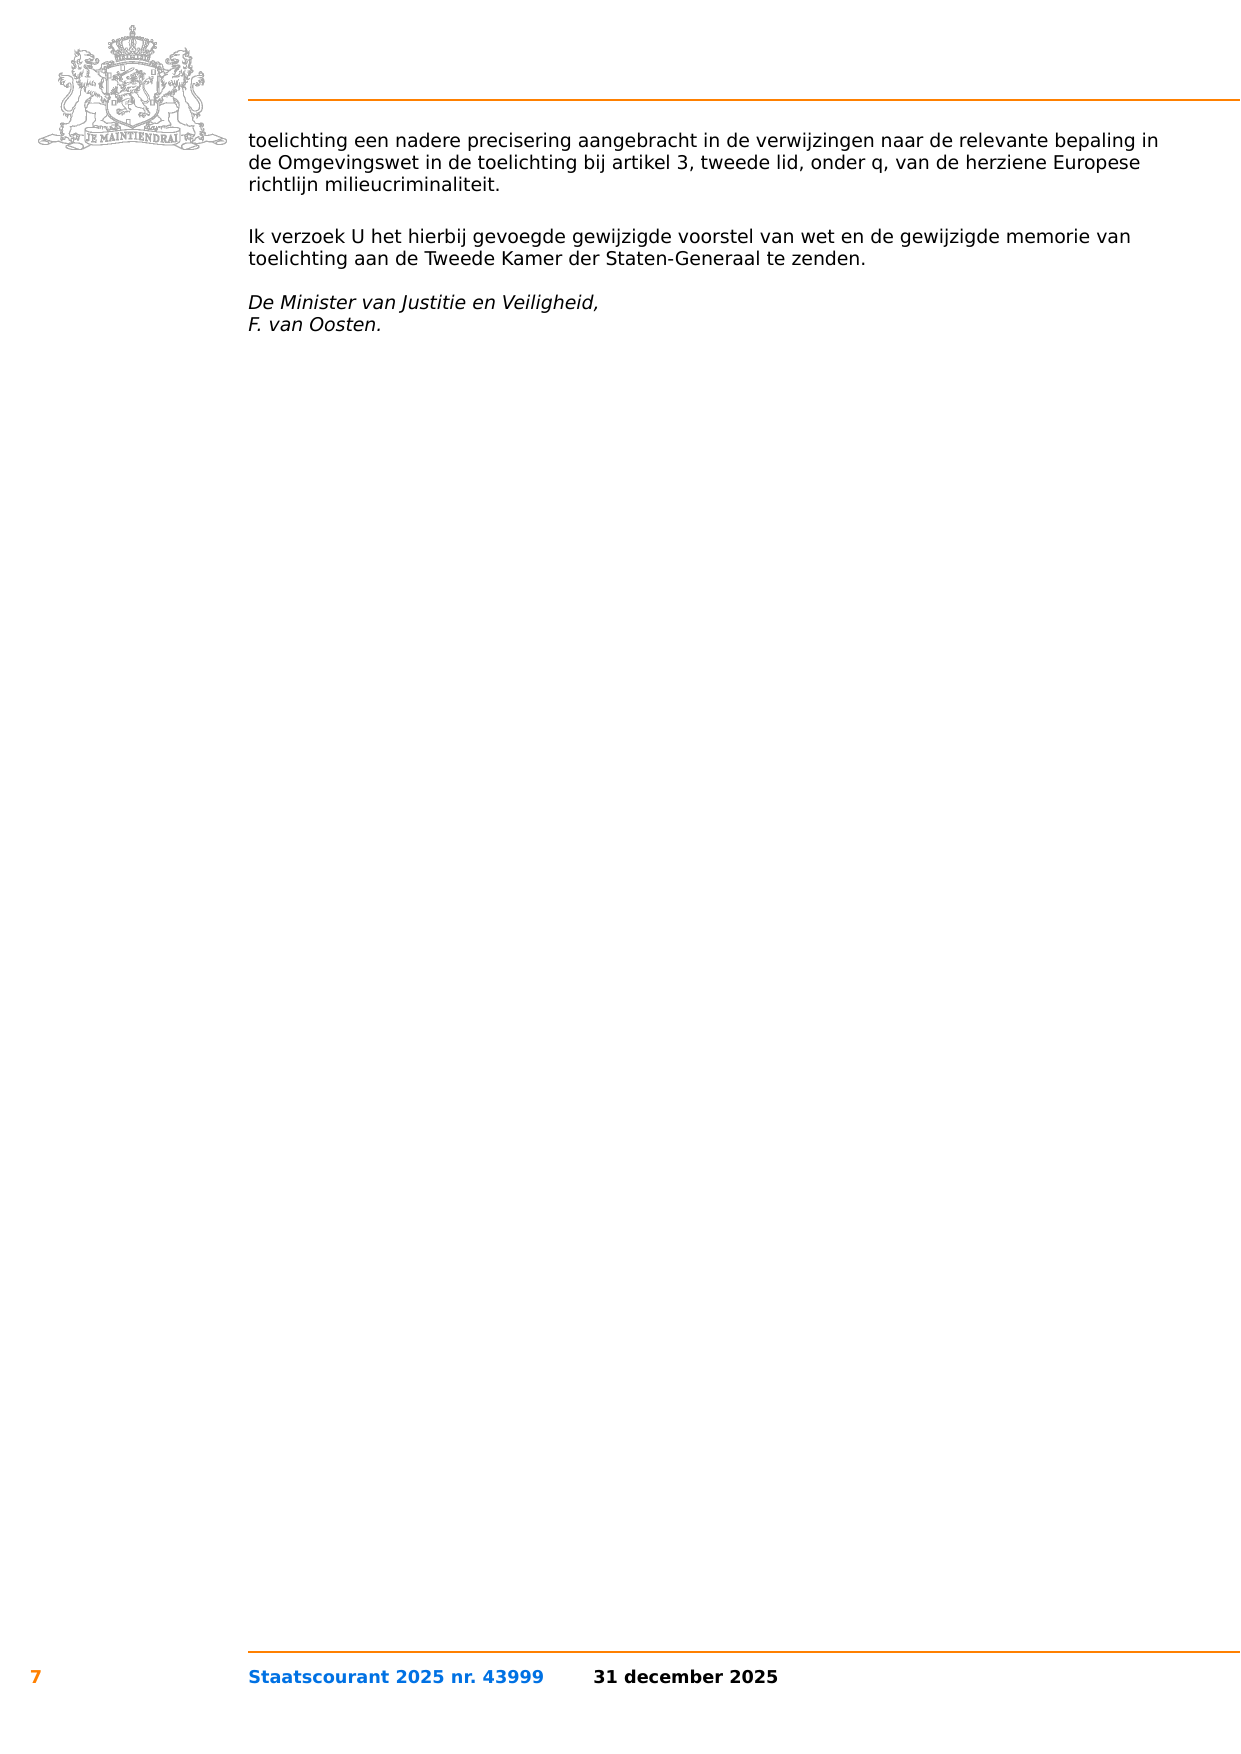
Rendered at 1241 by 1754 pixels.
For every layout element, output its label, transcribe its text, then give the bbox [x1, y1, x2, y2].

text Ik verzoek U het hierbij gevoegde gewijzigde voorstel van wet en de gewijzigde memorie van toelichting aan de Tweede Kamer der Staten-Generaal te zenden. [248, 226, 1163, 270]
text toelichting een nadere precisering aangebracht in de verwijzingen naar de relevante bepaling in de Omgevingswet in de toelichting bij artikel 3, tweede lid, onder q, van de herziene Europese richtlijn milieucriminaliteit. [248, 130, 1163, 196]
picture [38, 25, 227, 150]
text De Minister van Justitie en Veiligheid, F. van Oosten. [248, 292, 1163, 336]
